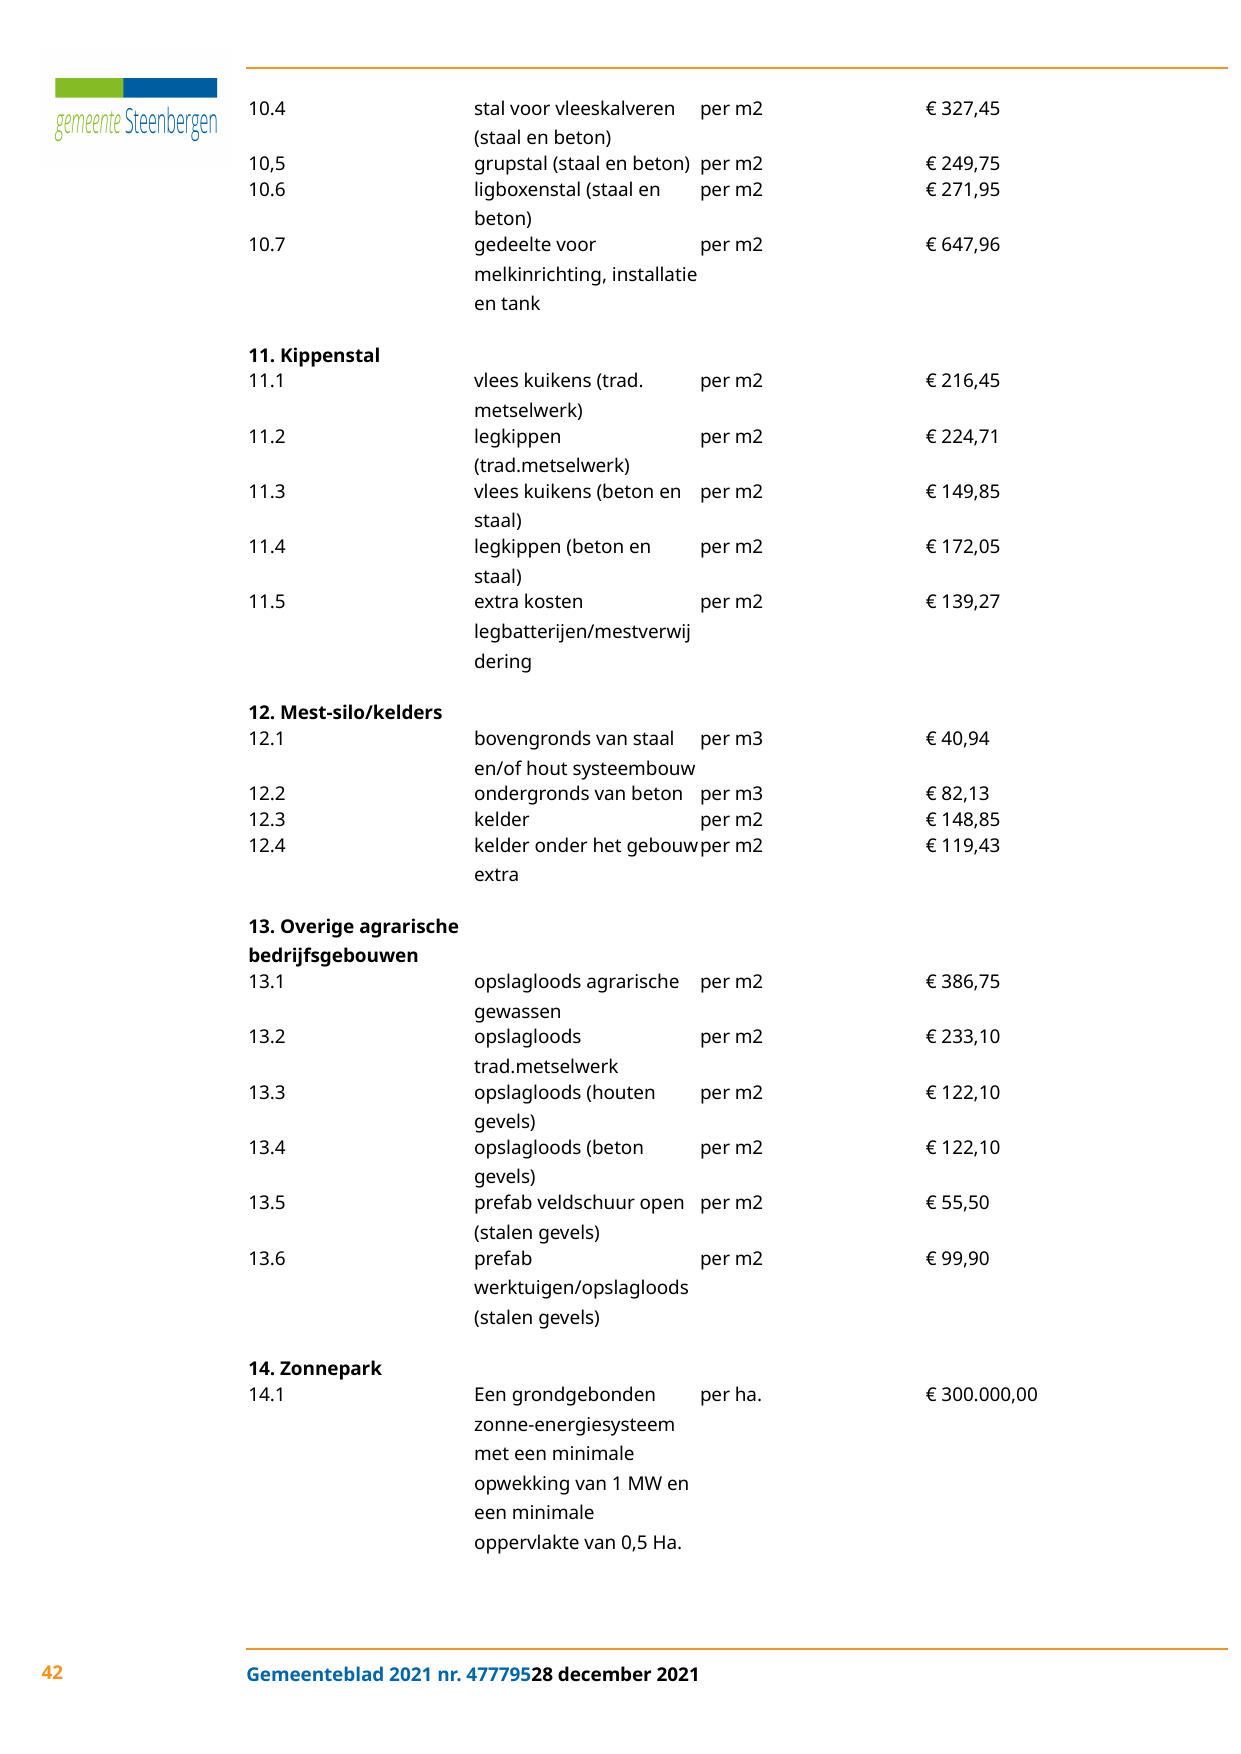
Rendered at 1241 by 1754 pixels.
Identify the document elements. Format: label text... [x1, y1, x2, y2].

table_cell opslagloods agrarische gewassen [474, 968, 700, 1023]
table_cell per m2 [700, 589, 926, 674]
table_cell € 122,10 [926, 1134, 1152, 1189]
table_cell [474, 913, 700, 968]
table_cell gedeelte voor melkinrichting, installatie en tank [474, 231, 700, 316]
table_cell [474, 674, 700, 699]
table_cell per m2 [700, 968, 926, 1023]
table_cell [700, 699, 926, 725]
table_cell 10.4 [248, 95, 474, 150]
table_cell per m2 [700, 832, 926, 887]
table_cell € 82,13 [926, 780, 1152, 806]
table_cell opslagloods trad.metselwerk [474, 1024, 700, 1079]
table_cell [926, 913, 1152, 968]
table_cell 11.4 [248, 534, 474, 589]
table_cell 14. Zonnepark [248, 1355, 474, 1381]
table_cell [926, 1355, 1152, 1381]
table_cell [700, 887, 926, 913]
table_cell per m2 [700, 1079, 926, 1134]
table_cell per m3 [700, 780, 926, 806]
table_cell per m2 [700, 176, 926, 231]
table_cell € 55,50 [926, 1190, 1152, 1245]
table_cell per ha. [700, 1381, 926, 1555]
table_cell 10.7 [248, 231, 474, 316]
table_cell 12.2 [248, 780, 474, 806]
table_cell [248, 887, 474, 913]
table_cell € 148,85 [926, 806, 1152, 832]
table_cell ligboxenstal (staal en beton) [474, 176, 700, 231]
table_cell [700, 674, 926, 699]
table_cell [700, 342, 926, 367]
table_cell legkippen (beton en staal) [474, 534, 700, 589]
table_cell [926, 887, 1152, 913]
table_cell € 271,95 [926, 176, 1152, 231]
table_cell € 122,10 [926, 1079, 1152, 1134]
table_cell € 172,05 [926, 534, 1152, 589]
table_cell [474, 342, 700, 367]
table_cell 13.1 [248, 968, 474, 1023]
table_cell per m2 [700, 534, 926, 589]
table_cell 11.1 [248, 368, 474, 423]
table_cell € 149,85 [926, 478, 1152, 533]
table_cell bovengronds van staal en/of hout systeembouw [474, 725, 700, 780]
table_cell prefab werktuigen/opslagloods (stalen gevels) [474, 1245, 700, 1330]
table_cell [926, 674, 1152, 699]
table_cell € 216,45 [926, 368, 1152, 423]
table_cell 11.2 [248, 423, 474, 478]
table_cell [926, 316, 1152, 342]
table_cell 13. Overige agrarische bedrijfsgebouwen [248, 913, 474, 968]
table_cell vlees kuikens (trad. metselwerk) [474, 368, 700, 423]
table_cell € 233,10 [926, 1024, 1152, 1079]
table_cell 13.2 [248, 1024, 474, 1079]
table_cell 10,5 [248, 150, 474, 176]
table_cell [248, 316, 474, 342]
table_cell ondergronds van beton [474, 780, 700, 806]
table_cell kelder [474, 806, 700, 832]
table_cell 10.6 [248, 176, 474, 231]
table_cell per m2 [700, 368, 926, 423]
table_cell 13.3 [248, 1079, 474, 1134]
table_cell per m2 [700, 150, 926, 176]
table_cell [700, 1355, 926, 1381]
table_cell [248, 674, 474, 699]
table_cell [474, 699, 700, 725]
table_cell 13.5 [248, 1190, 474, 1245]
table_cell per m2 [700, 95, 926, 150]
table_cell 11.3 [248, 478, 474, 533]
table_cell € 224,71 [926, 423, 1152, 478]
table_cell 14.1 [248, 1381, 474, 1555]
table_cell € 40,94 [926, 725, 1152, 780]
table_cell opslagloods (beton gevels) [474, 1134, 700, 1189]
table_cell [474, 316, 700, 342]
table_cell grupstal (staal en beton) [474, 150, 700, 176]
table_cell per m2 [700, 1245, 926, 1330]
table_cell [700, 913, 926, 968]
picture [41, 47, 231, 172]
table_cell 13.6 [248, 1245, 474, 1330]
table_cell 11. Kippenstal [248, 342, 474, 367]
table_cell per m2 [700, 1024, 926, 1079]
table_cell per m3 [700, 725, 926, 780]
table_cell stal voor vleeskalveren (staal en beton) [474, 95, 700, 150]
table_cell 12.1 [248, 725, 474, 780]
table_cell € 300.000,00 [926, 1381, 1152, 1555]
table_cell prefab veldschuur open (stalen gevels) [474, 1190, 700, 1245]
table_cell per m2 [700, 1134, 926, 1189]
table_cell [474, 1355, 700, 1381]
table_cell per m2 [700, 806, 926, 832]
table_cell € 139,27 [926, 589, 1152, 674]
table_cell per m2 [700, 423, 926, 478]
table_cell opslagloods (houten gevels) [474, 1079, 700, 1134]
table_cell 12. Mest-silo/kelders [248, 699, 474, 725]
table_cell per m2 [700, 478, 926, 533]
table_cell legkippen (trad.metselwerk) [474, 423, 700, 478]
table_cell [926, 342, 1152, 367]
table_cell per m2 [700, 231, 926, 316]
table_cell 11.5 [248, 589, 474, 674]
table_cell [926, 1330, 1152, 1355]
table_cell kelder onder het gebouw extra [474, 832, 700, 887]
table_cell [700, 1330, 926, 1355]
table_cell [700, 316, 926, 342]
table_cell 12.3 [248, 806, 474, 832]
table_cell [926, 699, 1152, 725]
table_cell [248, 1330, 474, 1355]
table_cell 12.4 [248, 832, 474, 887]
table_cell vlees kuikens (beton en staal) [474, 478, 700, 533]
table_cell [474, 887, 700, 913]
table_cell € 119,43 [926, 832, 1152, 887]
table_cell [474, 1330, 700, 1355]
table_cell Een grondgebonden zonne-energiesysteem met een minimale opwekking van 1 MW en een minimale oppervlakte van 0,5 Ha. [474, 1381, 700, 1555]
table_cell per m2 [700, 1190, 926, 1245]
table_cell € 327,45 [926, 95, 1152, 150]
table_cell 13.4 [248, 1134, 474, 1189]
table_cell € 99,90 [926, 1245, 1152, 1330]
table_cell extra kosten legbatterijen/mestverwijdering [474, 589, 700, 674]
table_cell € 249,75 [926, 150, 1152, 176]
table_cell € 386,75 [926, 968, 1152, 1023]
table_cell € 647,96 [926, 231, 1152, 316]
